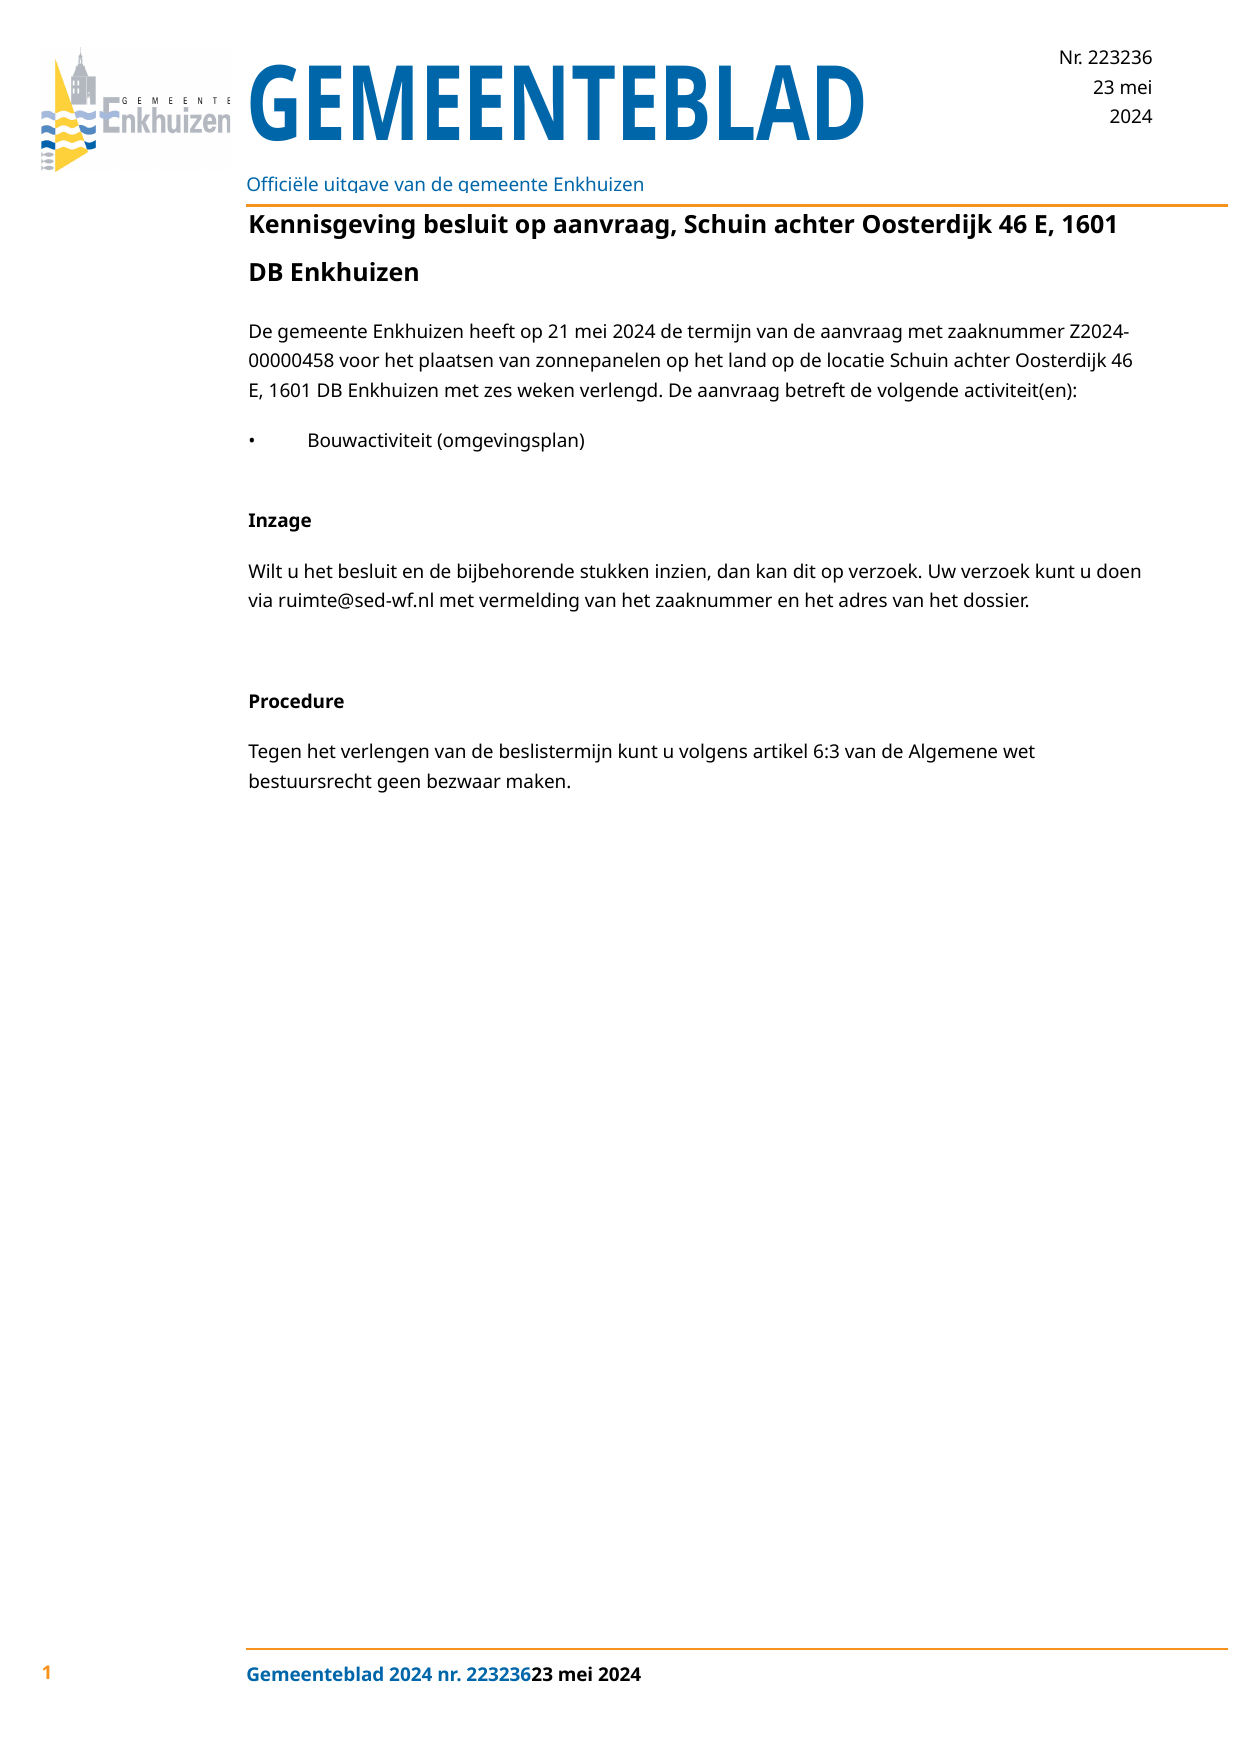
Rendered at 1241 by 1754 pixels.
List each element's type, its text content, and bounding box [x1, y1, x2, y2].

text Inzage [248, 507, 1152, 533]
text Kennisgeving besluit op aanvraag, Schuin achter Oosterdijk 46 E, 1601 DB Enkhuizen [248, 207, 1152, 288]
text Procedure [248, 688, 1152, 714]
picture [41, 47, 231, 172]
list Bouwactiviteit (omgevingsplan) [248, 427, 1152, 453]
text De gemeente Enkhuizen heeft op 21 mei 2024 de termijn van de aanvraag met zaaknummer Z2024-00000458 voor het plaatsen van zonnepanelen op het land op de locatie Schuin achter Oosterdijk 46 E, 1601 DB Enkhuizen met zes weken verlengd. De aanvraag betreft de volgende activiteit(en): [248, 318, 1152, 403]
text Tegen het verlengen van de beslistermijn kunt u volgens artikel 6:3 van de Algemene wet bestuursrecht geen bezwaar maken. [248, 739, 1152, 794]
text Wilt u het besluit en de bijbehorende stukken inzien, dan kan dit op verzoek. Uw verzoek kunt u doen via ruimte@sed-wf.nl met vermelding van het zaaknummer en het adres van het dossier. [248, 558, 1152, 613]
